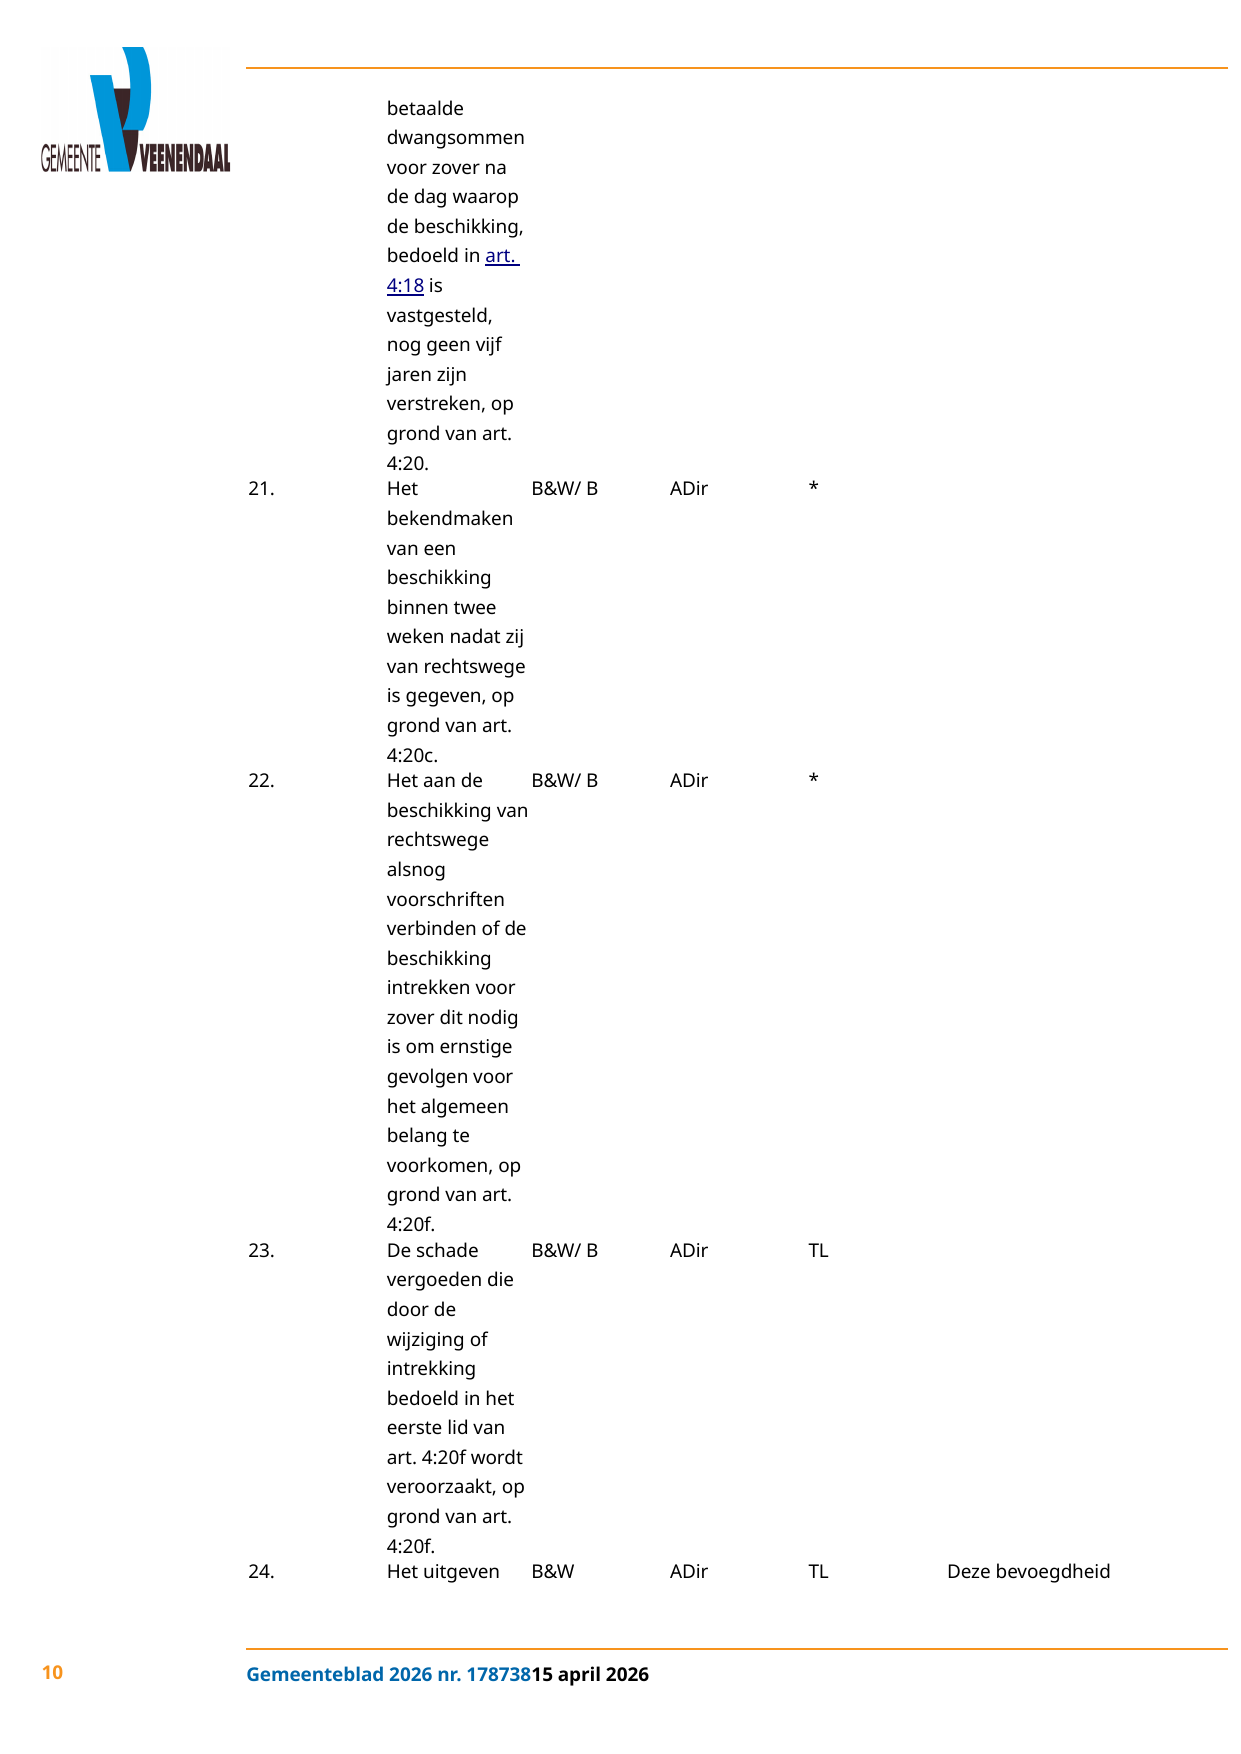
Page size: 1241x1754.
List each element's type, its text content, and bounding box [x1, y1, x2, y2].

table_cell [947, 768, 1152, 1237]
picture [123, 47, 231, 172]
table_cell TL [808, 1559, 947, 1584]
table_cell Het uitgeven [387, 1559, 531, 1584]
table_cell 22. [248, 768, 387, 1237]
table_cell betaalde dwangsommen voor zover na de dag waarop de beschikking, bedoeld in art. 4:18 is vastgesteld, nog geen vijf jaren zijn verstreken, op grond van art. 4:20. [387, 95, 531, 476]
table_cell [947, 476, 1152, 767]
table_cell B&W/ B [531, 768, 670, 1237]
table_cell [248, 95, 387, 476]
table_cell Het bekendmaken van een beschikking binnen twee weken nadat zij van rechtswege is gegeven, op grond van art. 4:20c. [387, 476, 531, 767]
table_cell [808, 95, 947, 476]
table_cell ADir [670, 768, 808, 1237]
table_cell 24. [248, 1559, 387, 1584]
table_cell ADir [670, 476, 808, 767]
table_cell Het aan de beschikking van rechtswege alsnog voorschriften verbinden of de beschikking intrekken voor zover dit nodig is om ernstige gevolgen voor het algemeen belang te voorkomen, op grond van art. 4:20f. [387, 768, 531, 1237]
table_cell * [808, 476, 947, 767]
table_cell * [808, 768, 947, 1237]
table_cell [670, 95, 808, 476]
table_cell B&W/ B [531, 1237, 670, 1558]
picture [41, 47, 130, 172]
table_cell De schade vergoeden die door de wijziging of intrekking bedoeld in het eerste lid van art. 4:20f wordt veroorzaakt, op grond van art. 4:20f. [387, 1237, 531, 1558]
table_cell ADir [670, 1237, 808, 1558]
table_cell Deze bevoegdheid [947, 1559, 1152, 1584]
table_cell [947, 1237, 1152, 1558]
table_cell B&W/ B [531, 476, 670, 767]
table_cell TL [808, 1237, 947, 1558]
table_cell ADir [670, 1559, 808, 1584]
table_cell [947, 95, 1152, 476]
table_cell [531, 95, 670, 476]
table_cell 23. [248, 1237, 387, 1558]
table_cell B&W [531, 1559, 670, 1584]
table_cell 21. [248, 476, 387, 767]
